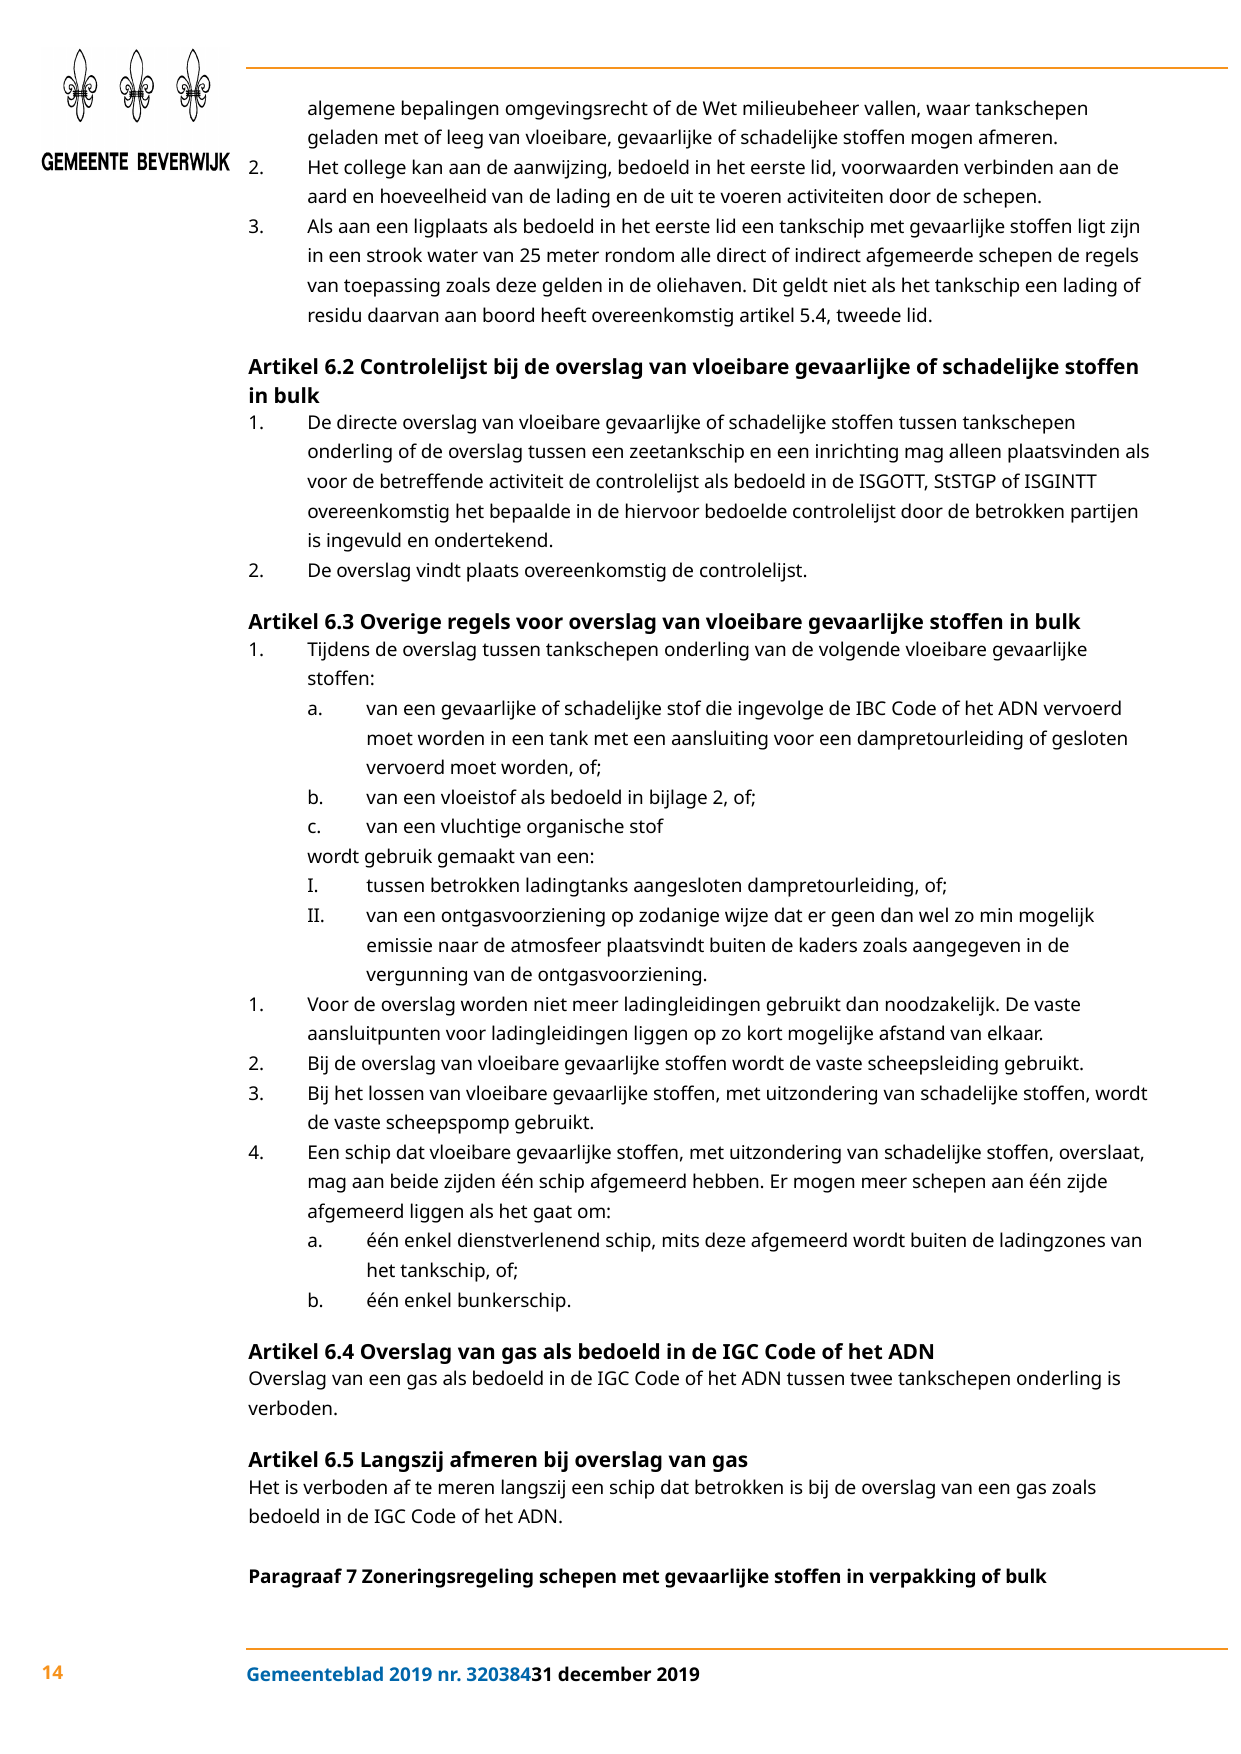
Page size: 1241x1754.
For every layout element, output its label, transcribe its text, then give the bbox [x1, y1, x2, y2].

list De directe overslag van vloeibare gevaarlijke of schadelijke stoffen tussen tankschepen onderling of de overslag tussen een zeetankschip en een inrichting mag alleen plaatsvinden als voor de betreffende activiteit de controlelijst als bedoeld in de ISGOTT, StSTGP of ISGINTT overeenkomstig het bepaalde in de hiervoor bedoelde controlelijst door de betrokken partijen is ingevuld en ondertekend. [248, 409, 1152, 553]
list Voor de overslag worden niet meer ladingleidingen gebruikt dan noodzakelijk. De vaste aansluitpunten voor ladingleidingen liggen op zo kort mogelijke afstand van elkaar. [248, 991, 1152, 1046]
picture [41, 47, 231, 172]
list Het college kan aan de aanwijzing, bedoeld in het eerste lid, voorwaarden verbinden aan de aard en hoeveelheid van de lading en de uit te voeren activiteiten door de schepen. [248, 154, 1152, 209]
list van een vloeistof als bedoeld in bijlage 2, of; [307, 784, 1152, 809]
text Overslag van een gas als bedoeld in de IGC Code of het ADN tussen twee tankschepen onderling is verboden. [248, 1366, 1152, 1421]
list van een ontgasvoorziening op zodanige wijze dat er geen dan wel zo min mogelijk emissie naar de atmosfeer plaatsvindt buiten de kaders zoals aangegeven in de vergunning van de ontgasvoorziening. [307, 902, 1152, 987]
list één enkel dienstverlenend schip, mits deze afgemeerd wordt buiten de ladingzones van het tankschip, of; [307, 1228, 1152, 1283]
list De overslag vindt plaats overeenkomstig de controlelijst. [248, 557, 1152, 583]
list Bij de overslag van vloeibare gevaarlijke stoffen wordt de vaste scheepsleiding gebruikt. [248, 1050, 1152, 1076]
text Het is verboden af te meren langszij een schip dat betrokken is bij de overslag van een gas zoals bedoeld in de IGC Code of het ADN. [248, 1474, 1152, 1529]
list Bij het lossen van vloeibare gevaarlijke stoffen, met uitzondering van schadelijke stoffen, wordt de vaste scheepspomp gebruikt. [248, 1080, 1152, 1135]
text Artikel 6.2 Controlelijst bij de overslag van vloeibare gevaarlijke of schadelijke stoffen in bulk [248, 352, 1152, 409]
list Als aan een ligplaats als bedoeld in het eerste lid een tankschip met gevaarlijke stoffen ligt zijn in een strook water van 25 meter rondom alle direct of indirect afgemeerde schepen de regels van toepassing zoals deze gelden in de oliehaven. Dit geldt niet als het tankschip een lading of residu daarvan aan boord heeft overeenkomstig artikel 5.4, tweede lid. [248, 213, 1152, 328]
list Tijdens de overslag tussen tankschepen onderling van de volgende vloeibare gevaarlijke stoffen: [248, 636, 1152, 691]
list wordt gebruik gemaakt van een: [248, 843, 1152, 869]
list van een vluchtige organische stof [307, 813, 1152, 839]
list van een gevaarlijke of schadelijke stof die ingevolge de IBC Code of het ADN vervoerd moet worden in een tank met een aansluiting voor een dampretourleiding of gesloten vervoerd moet worden, of; [307, 695, 1152, 780]
text Artikel 6.3 Overige regels voor overslag van vloeibare gevaarlijke stoffen in bulk [248, 607, 1152, 636]
text Paragraaf 7 Zoneringsregeling schepen met gevaarlijke stoffen in verpakking of bulk [248, 1563, 1152, 1588]
list Een schip dat vloeibare gevaarlijke stoffen, met uitzondering van schadelijke stoffen, overslaat, mag aan beide zijden één schip afgemeerd hebben. Er mogen meer schepen aan één zijde afgemeerd liggen als het gaat om: [248, 1139, 1152, 1224]
text Artikel 6.4 Overslag van gas als bedoeld in de IGC Code of het ADN [248, 1337, 1152, 1366]
list één enkel bunkerschip. [307, 1287, 1152, 1312]
list algemene bepalingen omgevingsrecht of de Wet milieubeheer vallen, waar tankschepen geladen met of leeg van vloeibare, gevaarlijke of schadelijke stoffen mogen afmeren. [248, 95, 1152, 150]
list tussen betrokken ladingtanks aangesloten dampretourleiding, of; [307, 873, 1152, 898]
text Artikel 6.5 Langszij afmeren bij overslag van gas [248, 1446, 1152, 1474]
